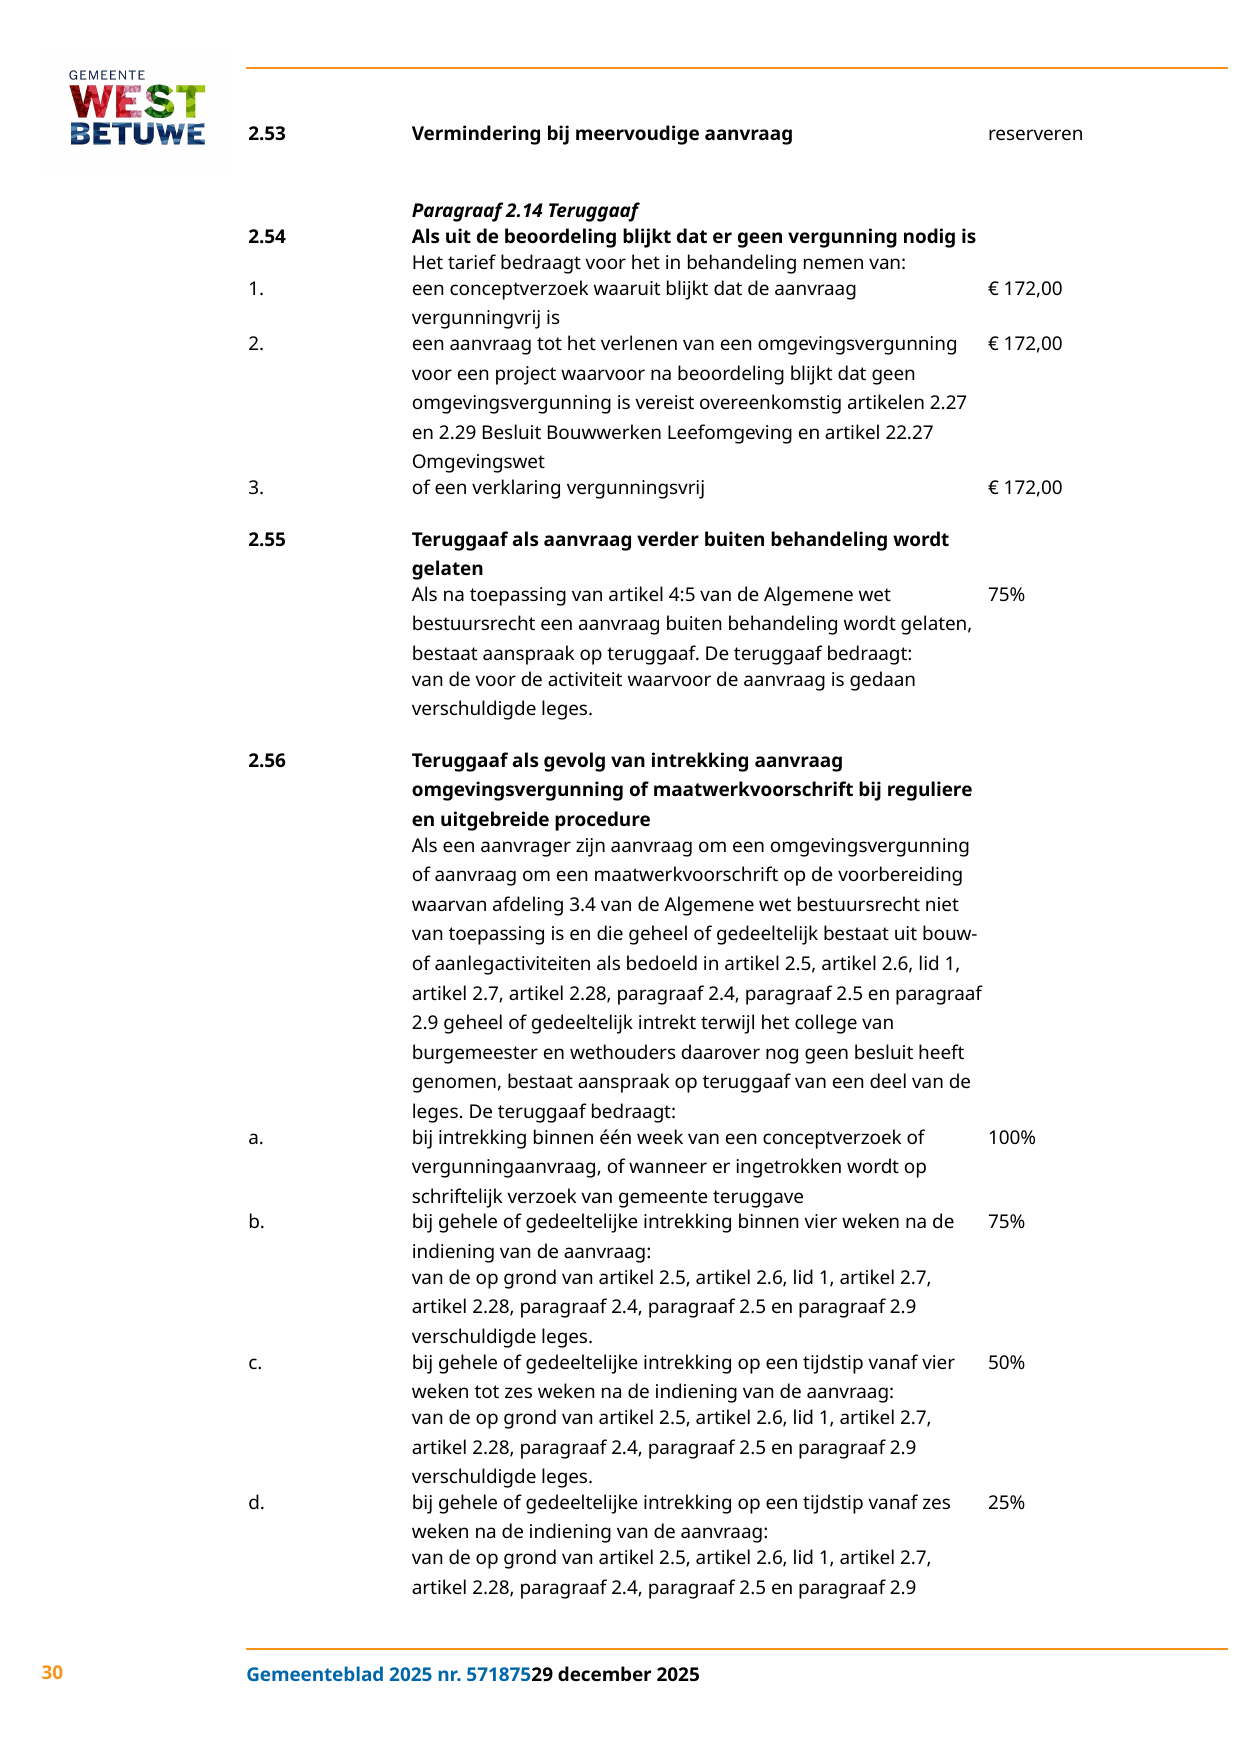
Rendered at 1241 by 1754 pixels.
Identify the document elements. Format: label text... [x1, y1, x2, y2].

table_cell [412, 172, 988, 198]
table_cell [988, 198, 1152, 223]
table_cell [412, 721, 988, 747]
table_cell € 172,00 [988, 330, 1152, 474]
table_cell [988, 526, 1152, 581]
table_cell 3. [248, 474, 412, 500]
table_cell 2.54 [248, 224, 412, 249]
table_cell of een verklaring vergunningsvrij [412, 474, 988, 500]
table_cell [248, 832, 412, 1124]
table_cell [412, 95, 988, 121]
table_cell Als uit de beoordeling blijkt dat er geen vergunning nodig is [412, 224, 988, 249]
table_cell 100% [988, 1124, 1152, 1209]
table_cell [988, 249, 1152, 275]
table_cell [248, 1264, 412, 1349]
table_cell een conceptverzoek waaruit blijkt dat de aanvraag vergunningvrij is [412, 275, 988, 330]
table_cell Als na toepassing van artikel 4:5 van de Algemene wet bestuursrecht een aanvraag buiten behandeling wordt gelaten, bestaat aanspraak op teruggaaf. De teruggaaf bedraagt: [412, 581, 988, 666]
table_cell reserveren [988, 121, 1152, 146]
table_cell bij gehele of gedeeltelijke intrekking binnen vier weken na de indiening van de aanvraag: [412, 1209, 988, 1264]
table_cell [248, 1545, 412, 1600]
table_cell a. [248, 1124, 412, 1209]
table_cell d. [248, 1489, 412, 1544]
table_cell [988, 721, 1152, 747]
table_cell Paragraaf 2.14 Teruggaaf [412, 198, 988, 223]
table_cell Teruggaaf als aanvraag verder buiten behandeling wordt gelaten [412, 526, 988, 581]
table_cell Als een aanvrager zijn aanvraag om een omgevingsvergunning of aanvraag om een maatwerkvoorschrift op de voorbereiding waarvan afdeling 3.4 van de Algemene wet bestuursrecht niet van toepassing is en die geheel of gedeeltelijk bestaat uit bouw- of aanlegactiviteiten als bedoeld in artikel 2.5, artikel 2.6, lid 1, artikel 2.7, artikel 2.28, paragraaf 2.4, paragraaf 2.5 en paragraaf 2.9 geheel of gedeeltelijk intrekt terwijl het college van burgemeester en wethouders daarover nog geen besluit heeft genomen, bestaat aanspraak op teruggaaf van een deel van de leges. De teruggaaf bedraagt: [412, 832, 988, 1124]
picture [41, 47, 231, 172]
table_cell € 172,00 [988, 474, 1152, 500]
table_cell 50% [988, 1349, 1152, 1404]
table_cell [248, 500, 412, 526]
table_cell 1. [248, 275, 412, 330]
table_cell 2. [248, 330, 412, 474]
table_cell bij gehele of gedeeltelijke intrekking op een tijdstip vanaf vier weken tot zes weken na de indiening van de aanvraag: [412, 1349, 988, 1404]
table_cell 25% [988, 1489, 1152, 1544]
table_cell b. [248, 1209, 412, 1264]
table_cell [988, 146, 1152, 172]
table_cell van de op grond van artikel 2.5, artikel 2.6, lid 1, artikel 2.7, artikel 2.28, paragraaf 2.4, paragraaf 2.5 en paragraaf 2.9 [412, 1545, 988, 1600]
table_cell [248, 249, 412, 275]
table_cell [988, 832, 1152, 1124]
table_cell [988, 666, 1152, 721]
table_cell [248, 146, 412, 172]
table_cell [248, 721, 412, 747]
table_cell [988, 172, 1152, 198]
table_cell 2.55 [248, 526, 412, 581]
table_cell [248, 95, 412, 121]
table_cell [988, 1404, 1152, 1489]
table_cell [988, 500, 1152, 526]
table_cell [988, 95, 1152, 121]
table_cell bij intrekking binnen één week van een conceptverzoek of vergunningaanvraag, of wanneer er ingetrokken wordt op schriftelijk verzoek van gemeente teruggave [412, 1124, 988, 1209]
table_cell bij gehele of gedeeltelijke intrekking op een tijdstip vanaf zes weken na de indiening van de aanvraag: [412, 1489, 988, 1544]
table_cell 2.56 [248, 747, 412, 832]
table_cell [248, 666, 412, 721]
table_cell van de voor de activiteit waarvoor de aanvraag is gedaan verschuldigde leges. [412, 666, 988, 721]
table_cell van de op grond van artikel 2.5, artikel 2.6, lid 1, artikel 2.7, artikel 2.28, paragraaf 2.4, paragraaf 2.5 en paragraaf 2.9 verschuldigde leges. [412, 1264, 988, 1349]
table_cell 2.53 [248, 121, 412, 146]
table_cell € 172,00 [988, 275, 1152, 330]
table_cell Vermindering bij meervoudige aanvraag [412, 121, 988, 146]
table_cell Het tarief bedraagt voor het in behandeling nemen van: [412, 249, 988, 275]
table_cell een aanvraag tot het verlenen van een omgevingsvergunning voor een project waarvoor na beoordeling blijkt dat geen omgevingsvergunning is vereist overeenkomstig artikelen 2.27 en 2.29 Besluit Bouwwerken Leefomgeving en artikel 22.27 Omgevingswet [412, 330, 988, 474]
table_cell [412, 146, 988, 172]
table_cell [988, 1545, 1152, 1600]
table_cell [988, 747, 1152, 832]
table_cell [248, 581, 412, 666]
table_cell 75% [988, 1209, 1152, 1264]
table_cell 75% [988, 581, 1152, 666]
table_cell [412, 500, 988, 526]
table_cell [248, 1404, 412, 1489]
table_cell [248, 172, 412, 198]
table_cell [988, 224, 1152, 249]
table_cell c. [248, 1349, 412, 1404]
table_cell van de op grond van artikel 2.5, artikel 2.6, lid 1, artikel 2.7, artikel 2.28, paragraaf 2.4, paragraaf 2.5 en paragraaf 2.9 verschuldigde leges. [412, 1404, 988, 1489]
table_cell Teruggaaf als gevolg van intrekking aanvraag omgevingsvergunning of maatwerkvoorschrift bij reguliere en uitgebreide procedure [412, 747, 988, 832]
table_cell [248, 198, 412, 223]
table_cell [988, 1264, 1152, 1349]
